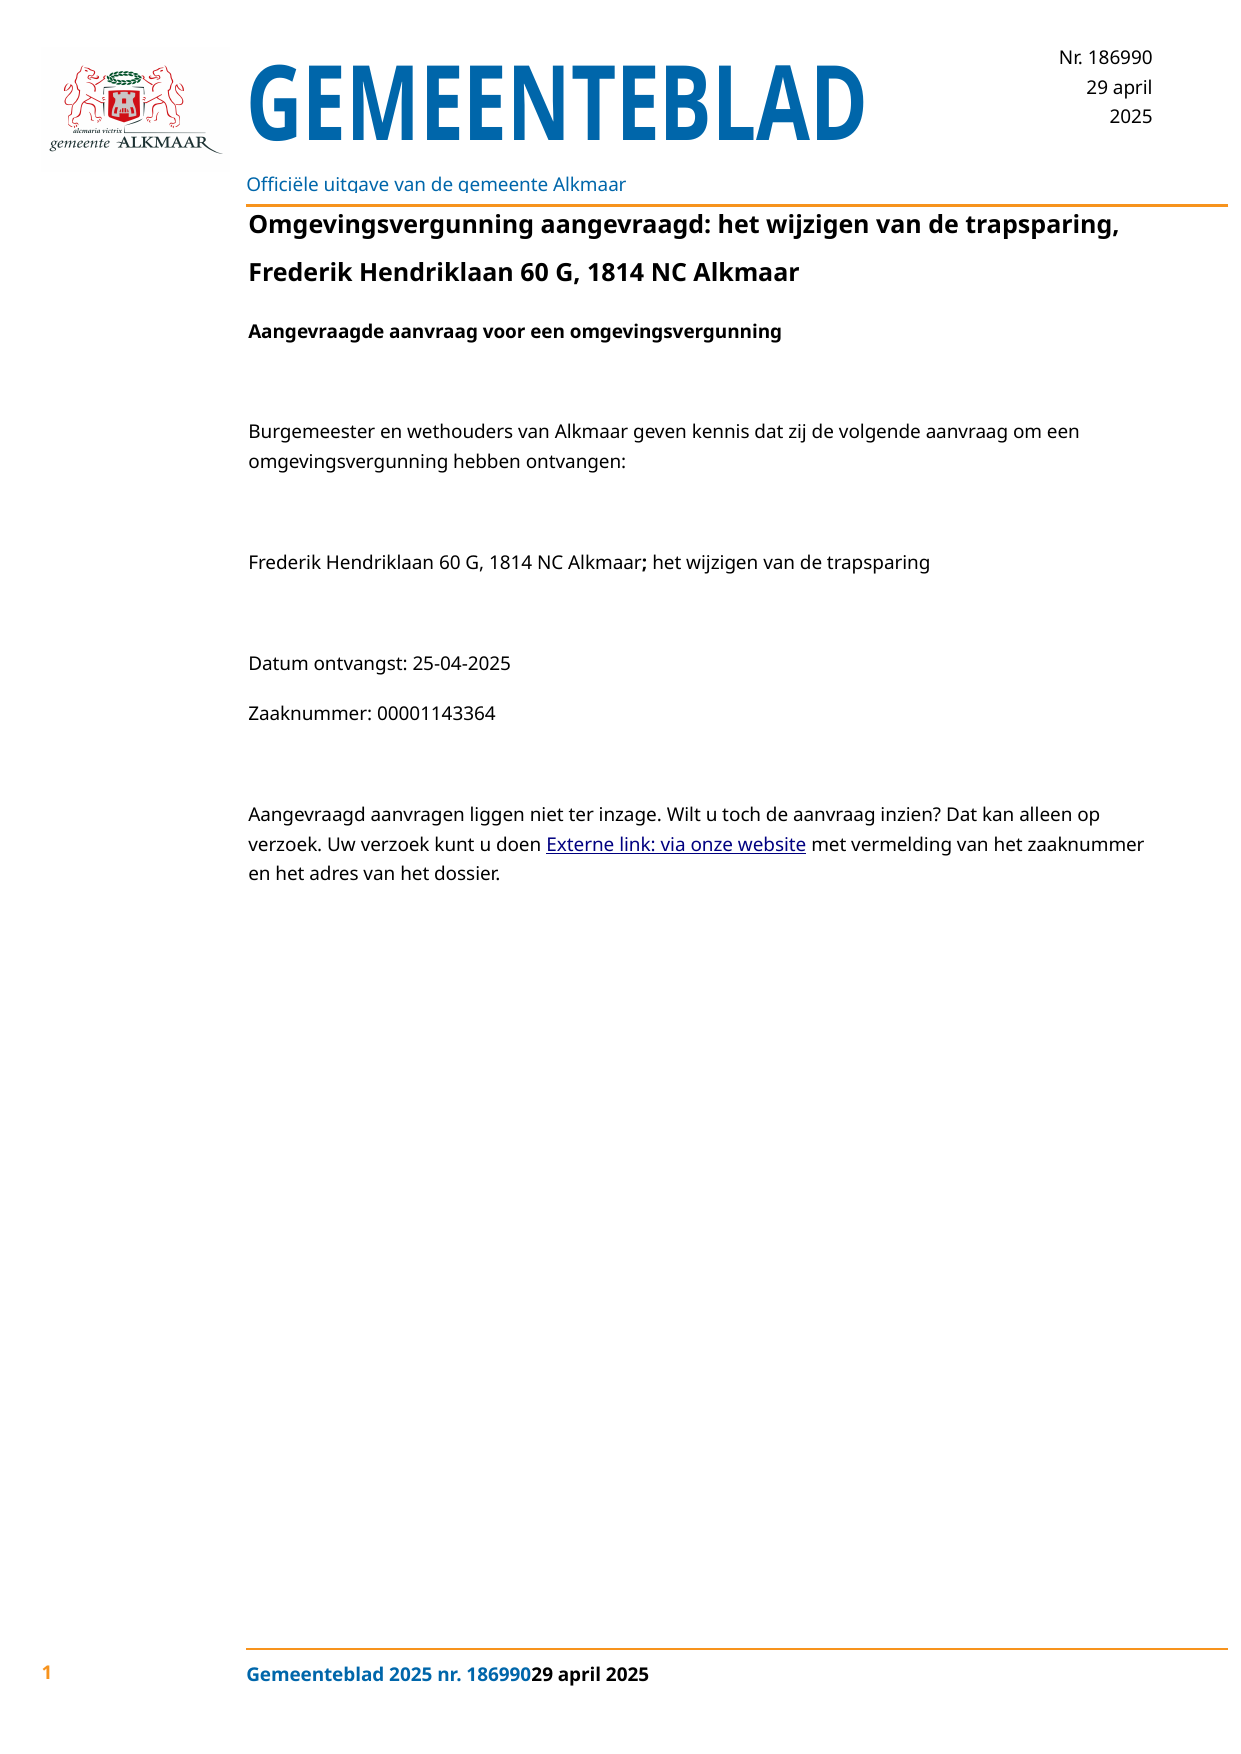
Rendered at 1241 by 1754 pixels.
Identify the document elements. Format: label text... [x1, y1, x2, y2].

text Datum ontvangst: 25-04-2025 [248, 650, 1152, 676]
picture [41, 47, 231, 172]
text Aangevraagd aanvragen liggen niet ter inzage. Wilt u toch de aanvraag inzien? Dat kan alleen op verzoek. Uw verzoek kunt u doen Externe link: via onze website met vermelding van het zaaknummer en het adres van het dossier. [248, 801, 1152, 886]
text Aangevraagde aanvraag voor een omgevingsvergunning [248, 318, 1152, 344]
text Burgemeester en wethouders van Alkmaar geven kennis dat zij de volgende aanvraag om een omgevingsvergunning hebben ontvangen: [248, 419, 1152, 474]
text Frederik Hendriklaan 60 G, 1814 NC Alkmaar; het wijzigen van de trapsparing [248, 549, 1152, 575]
text Zaaknummer: 00001143364 [248, 700, 1152, 726]
text Omgevingsvergunning aangevraagd: het wijzigen van de trapsparing, Frederik Hendriklaan 60 G, 1814 NC Alkmaar [248, 207, 1152, 288]
